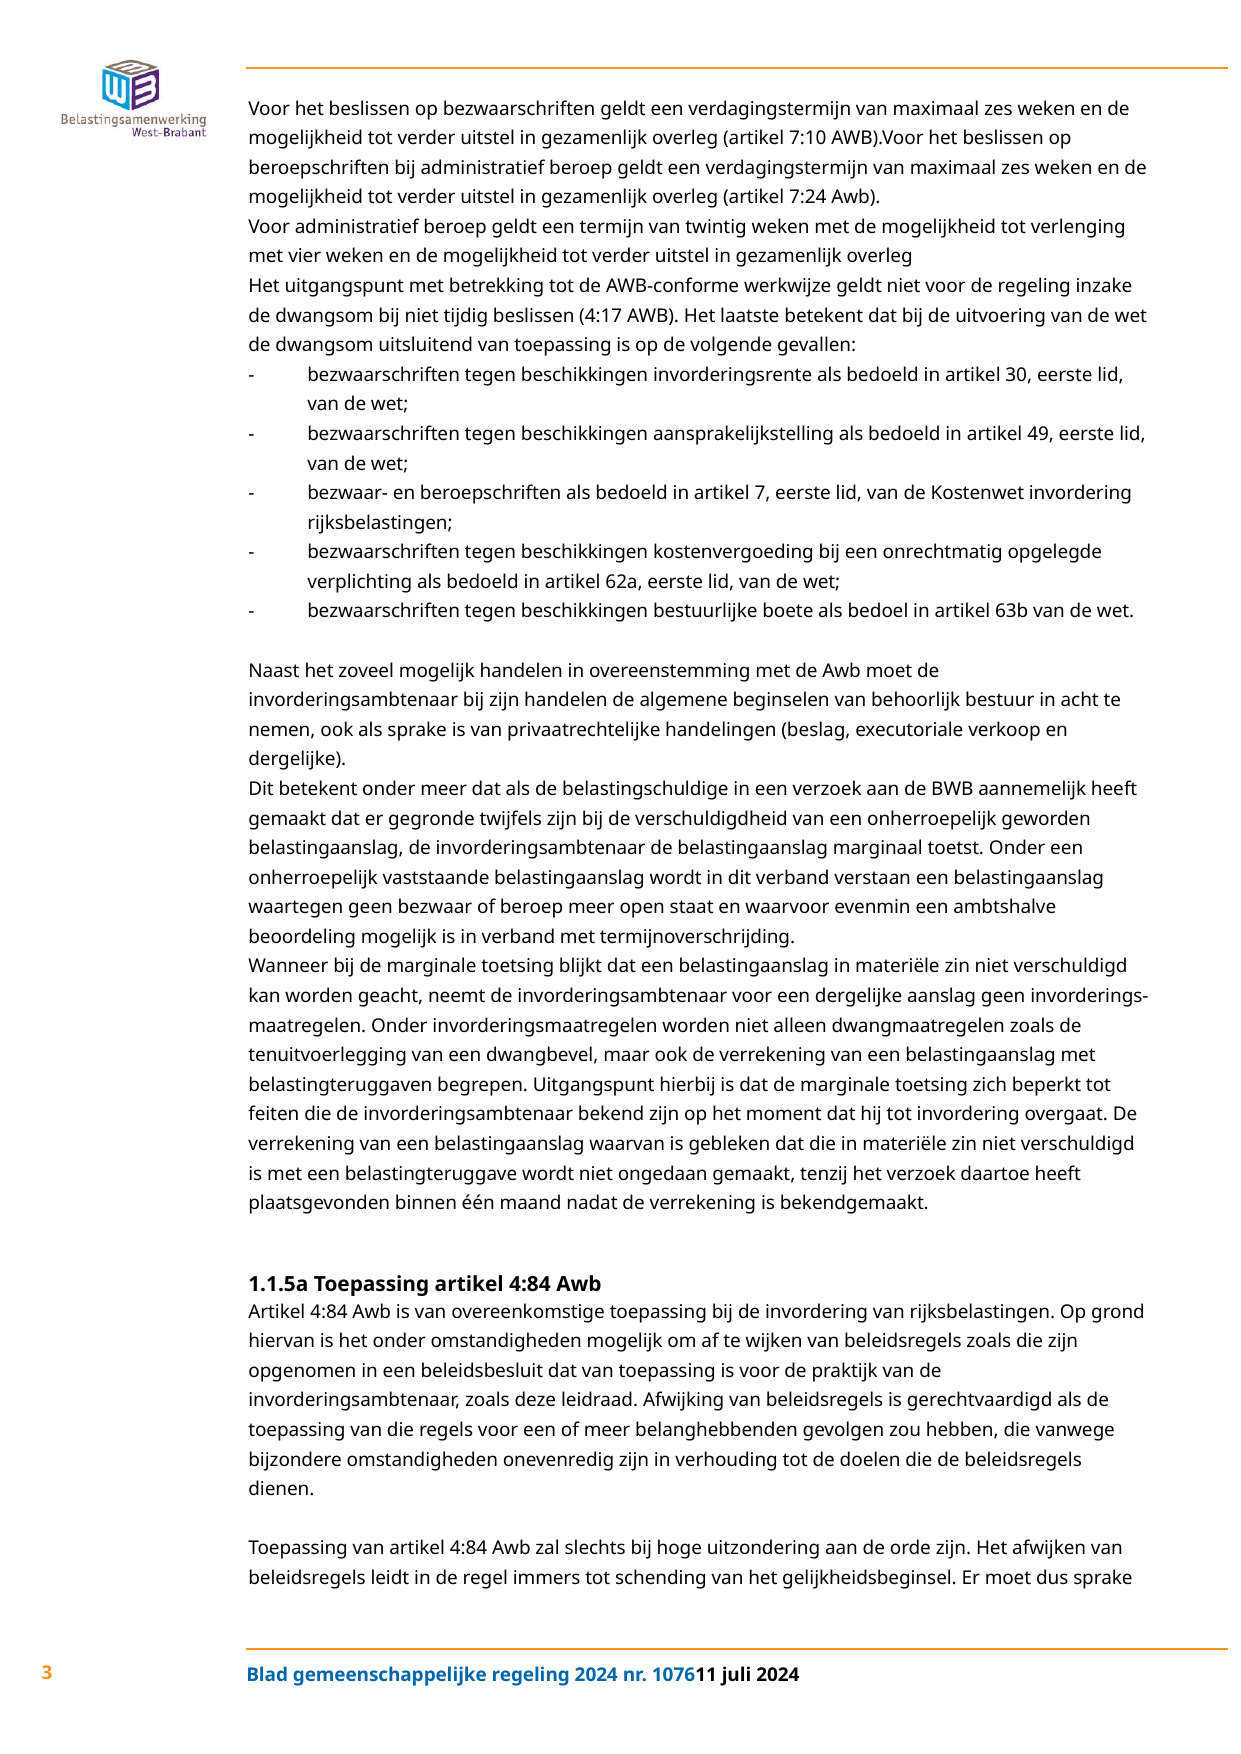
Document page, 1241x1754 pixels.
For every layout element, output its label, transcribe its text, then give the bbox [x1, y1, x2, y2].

list bezwaarschriften tegen beschikkingen kostenvergoeding bij een onrechtmatig opgelegde verplichting als bedoeld in artikel 62a, eerste lid, van de wet; [248, 538, 1152, 594]
list bezwaarschriften tegen beschikkingen invorderingsrente als bedoeld in artikel 30, eerste lid, van de wet; [248, 361, 1152, 416]
list bezwaarschriften tegen beschikkingen aansprakelijkstelling als bedoeld in artikel 49, eerste lid, van de wet; [248, 420, 1152, 476]
text Dit betekent onder meer dat als de belastingschuldige in een verzoek aan de BWB aannemelijk heeft gemaakt dat er gegronde twijfels zijn bij de verschuldigdheid van een onherroepelijk geworden belastingaanslag, de invorderingsambtenaar de belastingaanslag marginaal toetst. Onder een onherroepelijk vaststaande belastingaanslag wordt in dit verband verstaan een belastingaanslag waartegen geen bezwaar of beroep meer open staat en waarvoor evenmin een ambtshalve beoordeling mogelijk is in verband met termijnoverschrijding. [248, 775, 1152, 949]
text Artikel 4:84 Awb is van overeenkomstige toepassing bij de invordering van rijksbelastingen. Op grond hiervan is het onder omstandigheden mogelijk om af te wijken van beleidsregels zoals die zijn opgenomen in een beleidsbesluit dat van toepassing is voor de praktijk van de invorderingsambtenaar, zoals deze leidraad. Afwijking van beleidsregels is gerechtvaardigd als de toepassing van die regels voor een of meer belanghebbenden gevolgen zou hebben, die vanwege bijzondere omstandigheden onevenredig zijn in verhouding tot de doelen die de beleidsregels dienen. [248, 1298, 1152, 1501]
text Voor het beslissen op bezwaarschriften geldt een verdagingstermijn van maximaal zes weken en de mogelijkheid tot verder uitstel in gezamenlijk overleg (artikel 7:10 AWB).Voor het beslissen op beroepschriften bij administratief beroep geldt een verdagingstermijn van maximaal zes weken en de mogelijkheid tot verder uitstel in gezamenlijk overleg (artikel 7:24 Awb). [248, 95, 1152, 209]
list bezwaar- en beroepschriften als bedoeld in artikel 7, eerste lid, van de Kostenwet invordering rijksbelastingen; [248, 479, 1152, 535]
text Wanneer bij de marginale toetsing blijkt dat een belastingaanslag in materiële zin niet verschuldigd kan worden geacht, neemt de invorderingsambtenaar voor een dergelijke aanslag geen invorderings-maatregelen. Onder invorderingsmaatregelen worden niet alleen dwangmaatregelen zoals de tenuitvoerlegging van een dwangbevel, maar ook de verrekening van een belastingaanslag met belastingteruggaven begrepen. Uitgangspunt hierbij is dat de marginale toetsing zich beperkt tot feiten die de invorderingsambtenaar bekend zijn op het moment dat hij tot invordering overgaat. De verrekening van een belastingaanslag waarvan is gebleken dat die in materiële zin niet verschuldigd is met een belastingteruggave wordt niet ongedaan gemaakt, tenzij het verzoek daartoe heeft plaatsgevonden binnen één maand nadat de verrekening is bekendgemaakt. [248, 953, 1152, 1215]
text 1.1.5a Toepassing artikel 4:84 Awb [248, 1269, 1152, 1298]
list bezwaarschriften tegen beschikkingen bestuurlijke boete als bedoel in artikel 63b van de wet. [248, 598, 1152, 623]
text Toepassing van artikel 4:84 Awb zal slechts bij hoge uitzondering aan de orde zijn. Het afwijken van beleidsregels leidt in de regel immers tot schending van het gelijkheidsbeginsel. Er moet dus sprake [248, 1534, 1152, 1590]
text Voor administratief beroep geldt een termijn van twintig weken met de mogelijkheid tot verlenging met vier weken en de mogelijkheid tot verder uitstel in gezamenlijk overleg [248, 213, 1152, 268]
picture [41, 47, 231, 172]
text Het uitgangspunt met betrekking tot de AWB-conforme werkwijze geldt niet voor de regeling inzake de dwangsom bij niet tijdig beslissen (4:17 AWB). Het laatste betekent dat bij de uitvoering van de wet de dwangsom uitsluitend van toepassing is op de volgende gevallen: [248, 272, 1152, 357]
text Naast het zoveel mogelijk handelen in overeenstemming met de Awb moet de invorderingsambtenaar bij zijn handelen de algemene beginselen van behoorlijk bestuur in acht te nemen, ook als sprake is van privaatrechtelijke handelingen (beslag, executoriale verkoop en dergelijke). [248, 657, 1152, 771]
